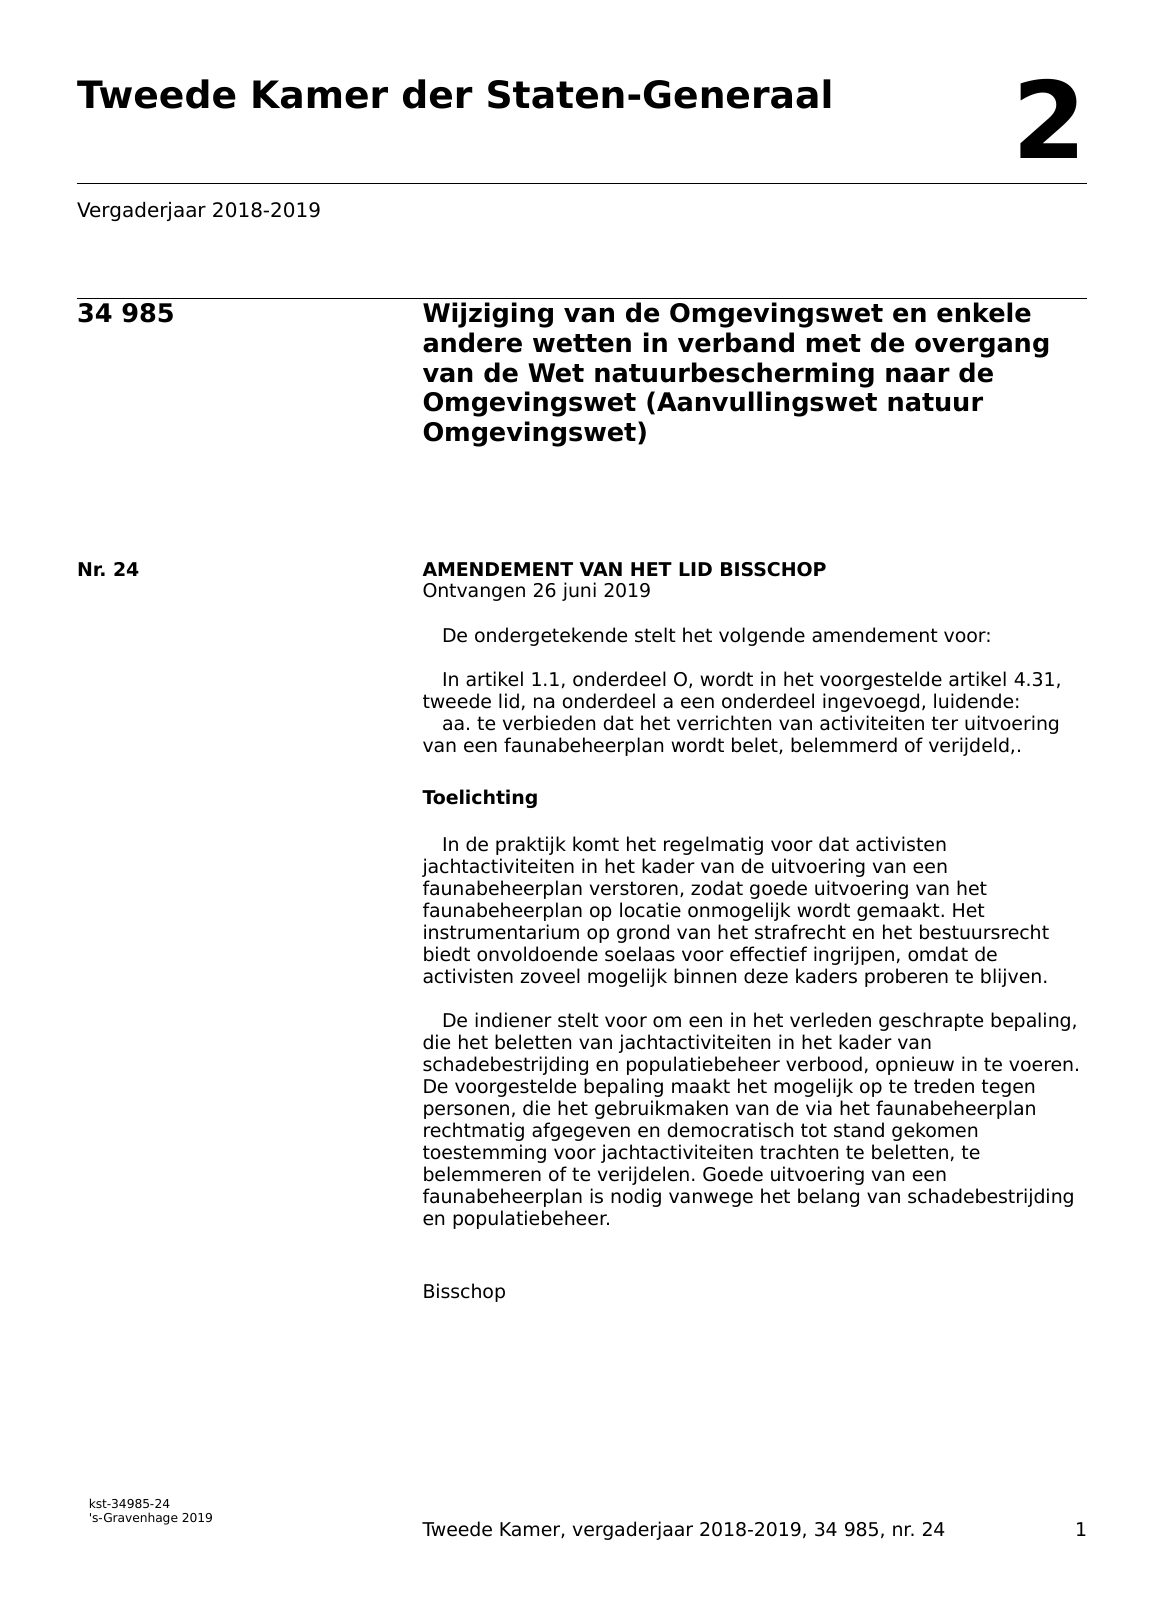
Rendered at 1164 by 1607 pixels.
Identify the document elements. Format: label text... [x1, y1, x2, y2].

table_header Tweede Kamer der Staten-Generaal [77, 59, 886, 183]
text Ontvangen 26 juni 2019 [422, 580, 1087, 602]
text In de praktijk komt het regelmatig voor dat activisten jachtactiviteiten in het kader van de uitvoering van een faunabeheerplan verstoren, zodat goede uitvoering van het faunabeheerplan op locatie onmogelijk wordt gemaakt. Het instrumentarium op grond van het strafrecht en het bestuursrecht biedt onvoldoende soelaas voor effectief ingrijpen, omdat de activisten zoveel mogelijk binnen deze kaders proberen te blijven. [422, 834, 1087, 987]
table_header 2 [886, 59, 1087, 183]
subtitle Nr. 24 AMENDEMENT VAN HET LID BISSCHOP [77, 558, 1087, 580]
text 's-Gravenhage 2019 [88, 1511, 323, 1525]
text Bisschop [422, 1259, 1087, 1303]
table_cell Vergaderjaar 2018-2019 [77, 184, 1087, 298]
text De indiener stelt voor om een in het verleden geschrapte bepaling, die het beletten van jachtactiviteiten in het kader van schadebestrijding en populatiebeheer verbood, opnieuw in te voeren. De voorgestelde bepaling maakt het mogelijk op te treden tegen personen, die het gebruikmaken van de via het faunabeheerplan rechtmatig afgegeven en democratisch tot stand gekomen toestemming voor jachtactiviteiten trachten te beletten, te belemmeren of te verijdelen. Goede uitvoering van een faunabeheerplan is nodig vanwege het belang van schadebestrijding en populatiebeheer. [422, 1010, 1087, 1229]
text kst-34985-24 [88, 1497, 323, 1511]
subtitle 34 985 Wijziging van de Omgevingswet en enkele andere wetten in verband met de overgang van de Wet natuurbescherming naar de Omgevingswet (Aanvullingswet natuur Omgevingswet) [77, 299, 1087, 447]
text De ondergetekende stelt het volgende amendement voor: [422, 624, 1087, 647]
text aa. te verbieden dat het verrichten van activiteiten ter uitvoering van een faunabeheerplan wordt belet, belemmerd of verijdeld,. [422, 713, 1087, 757]
text In artikel 1.1, onderdeel O, wordt in het voorgestelde artikel 4.31, tweede lid, na onderdeel a een onderdeel ingevoegd, luidende: [422, 669, 1087, 713]
subtitle Toelichting [422, 787, 1087, 809]
